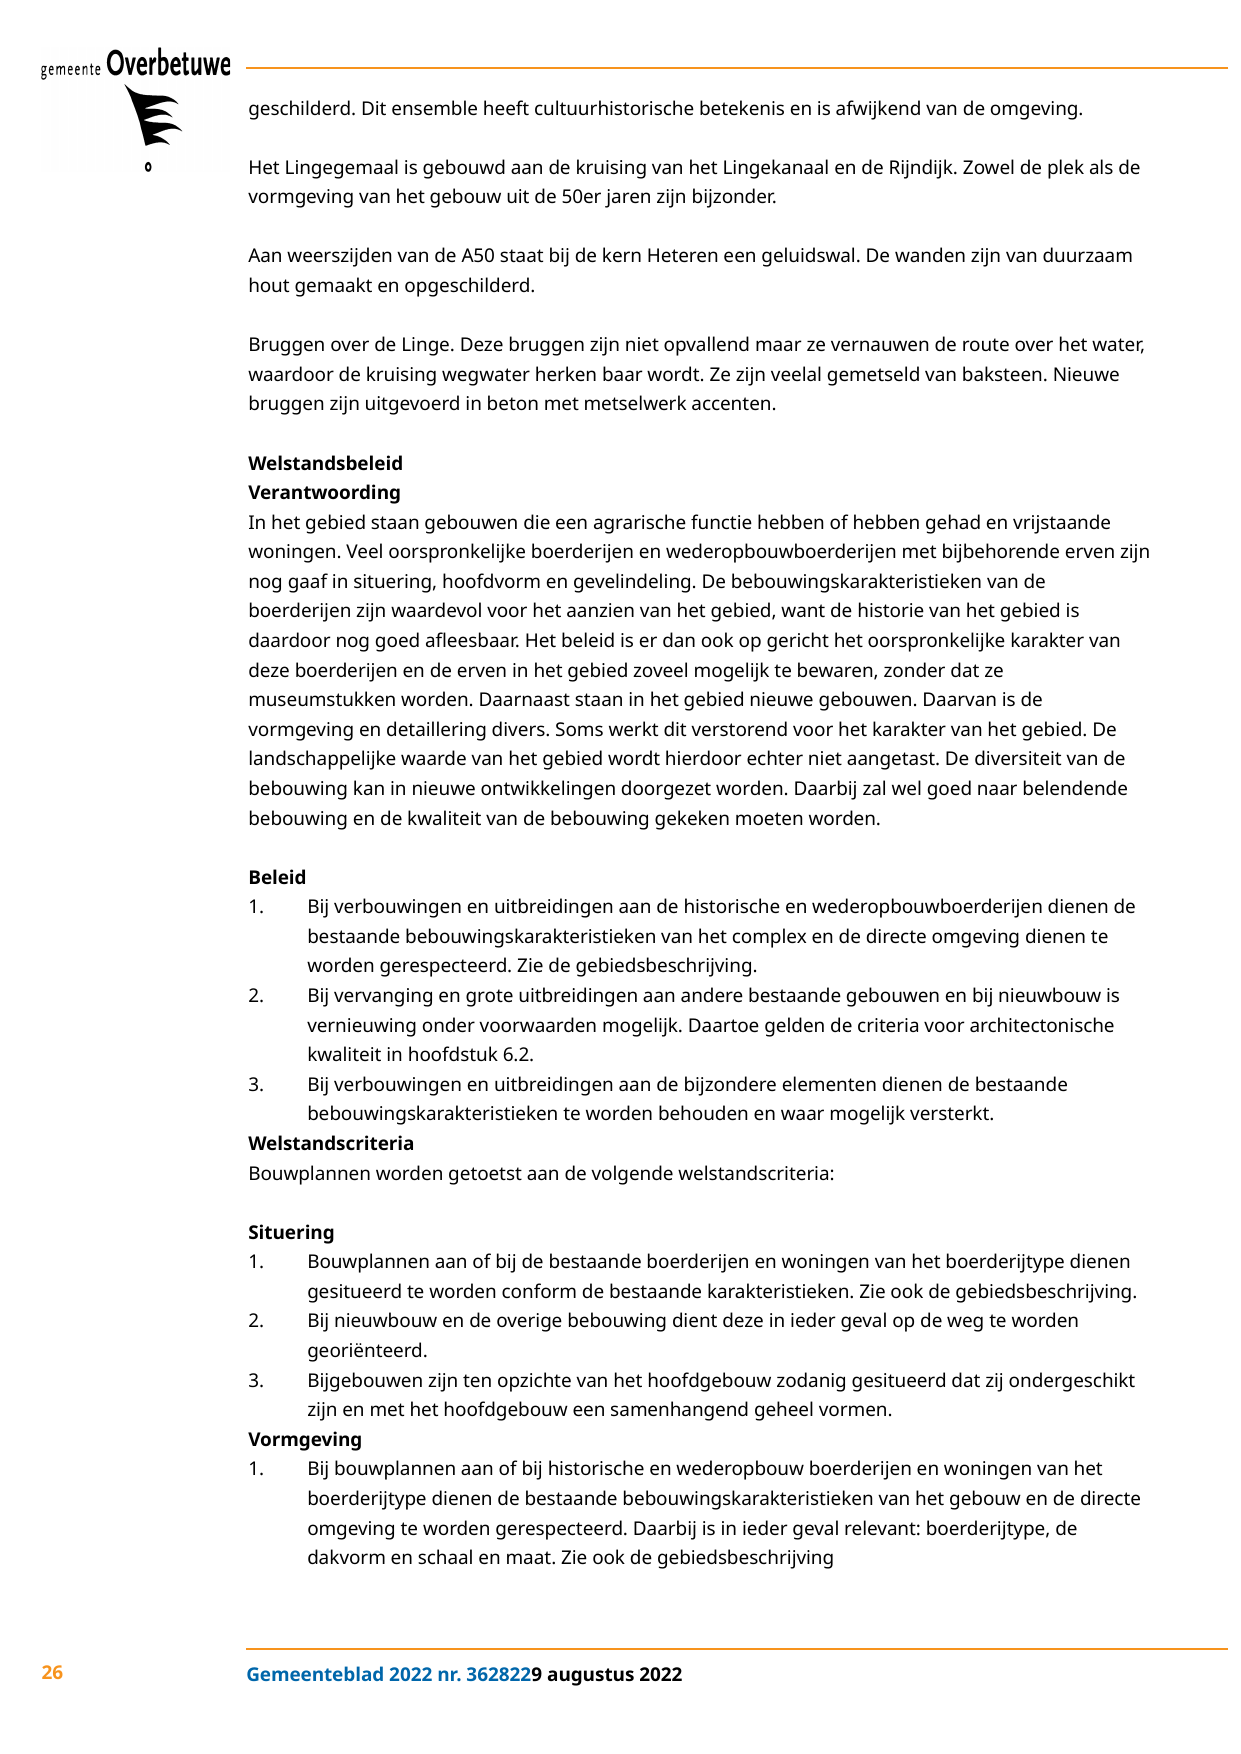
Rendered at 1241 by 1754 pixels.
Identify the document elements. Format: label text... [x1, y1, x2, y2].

list Bij nieuwbouw en de overige bebouwing dient deze in ieder geval op de weg te worden georiënteerd. [248, 1308, 1152, 1363]
list Bijgebouwen zijn ten opzichte van het hoofdgebouw zodanig gesitueerd dat zij ondergeschikt zijn en met het hoofdgebouw een samenhangend geheel vormen. [248, 1367, 1152, 1422]
text In het gebied staan gebouwen die een agrarische functie hebben of hebben gehad en vrijstaande woningen. Veel oorspronkelijke boerderijen en wederopbouwboerderijen met bijbehorende erven zijn nog gaaf in situering, hoofdvorm en gevelindeling. De bebouwingskarakteristieken van de boerderijen zijn waardevol voor het aanzien van het gebied, want de historie van het gebied is daardoor nog goed afleesbaar. Het beleid is er dan ook op gericht het oorspronkelijke karakter van deze boerderijen en de erven in het gebied zoveel mogelijk te bewaren, zonder dat ze museumstukken worden. Daarnaast staan in het gebied nieuwe gebouwen. Daarvan is de vormgeving en detaillering divers. Soms werkt dit verstorend voor het karakter van het gebied. De landschappelijke waarde van het gebied wordt hierdoor echter niet aangetast. De diversiteit van de bebouwing kan in nieuwe ontwikkelingen doorgezet worden. Daarbij zal wel goed naar belendende bebouwing en de kwaliteit van de bebouwing gekeken moeten worden. [248, 509, 1152, 831]
list Bij vervanging en grote uitbreidingen aan andere bestaande gebouwen en bij nieuwbouw is vernieuwing onder voorwaarden mogelijk. Daartoe gelden de criteria voor architectonische kwaliteit in hoofdstuk 6.2. [248, 982, 1152, 1067]
text Aan weerszijden van de A50 staat bij de kern Heteren een geluidswal. De wanden zijn van duurzaam hout gemaakt en opgeschilderd. [248, 243, 1152, 298]
text geschilderd. Dit ensemble heeft cultuurhistorische betekenis en is afwijkend van de omgeving. [248, 95, 1152, 121]
text Het Lingegemaal is gebouwd aan de kruising van het Lingekanaal en de Rijndijk. Zowel de plek als de vormgeving van het gebouw uit de 50er jaren zijn bijzonder. [248, 154, 1152, 209]
text Bruggen over de Linge. Deze bruggen zijn niet opvallend maar ze vernauwen de route over het water, waardoor de kruising wegwater herken­ baar wordt. Ze zijn veelal gemetseld van baksteen. Nieuwe bruggen zijn uitgevoerd in beton met metselwerk accenten. [248, 331, 1152, 416]
list Bij verbouwingen en uitbreidingen aan de historische en wederopbouwboerderijen dienen de bestaande bebouwingskarakteristieken van het complex en de directe omgeving dienen te worden gerespecteerd. Zie de gebiedsbeschrijving. [248, 893, 1152, 978]
text Bouwplannen worden getoetst aan de volgende welstandscriteria: [248, 1160, 1152, 1186]
text Situering [248, 1219, 1152, 1245]
text Verantwoording [248, 479, 1152, 505]
text Beleid [248, 864, 1152, 890]
text Welstandscriteria [248, 1130, 1152, 1156]
list Bouwplannen aan of bij de bestaande boerderijen en woningen van het boerderijtype dienen gesitueerd te worden conform de bestaande karakteristieken. Zie ook de gebiedsbeschrijving. [248, 1248, 1152, 1304]
picture [41, 47, 231, 172]
list Bij verbouwingen en uitbreidingen aan de bijzondere elementen dienen de bestaande bebouwingskarakteristieken te worden behouden en waar mogelijk versterkt. [248, 1071, 1152, 1126]
list Bij bouwplannen aan of bij historische en wederopbouw boerderijen en woningen van het boerderijtype dienen de bestaande bebouwingskarakteristieken van het gebouw en de directe omgeving te worden gerespecteerd. Daarbij is in ieder geval relevant: boerderijtype, de dakvorm en schaal en maat. Zie ook de gebiedsbeschrijving [248, 1456, 1152, 1570]
text Vormgeving [248, 1426, 1152, 1452]
text Welstandsbeleid [248, 450, 1152, 476]
